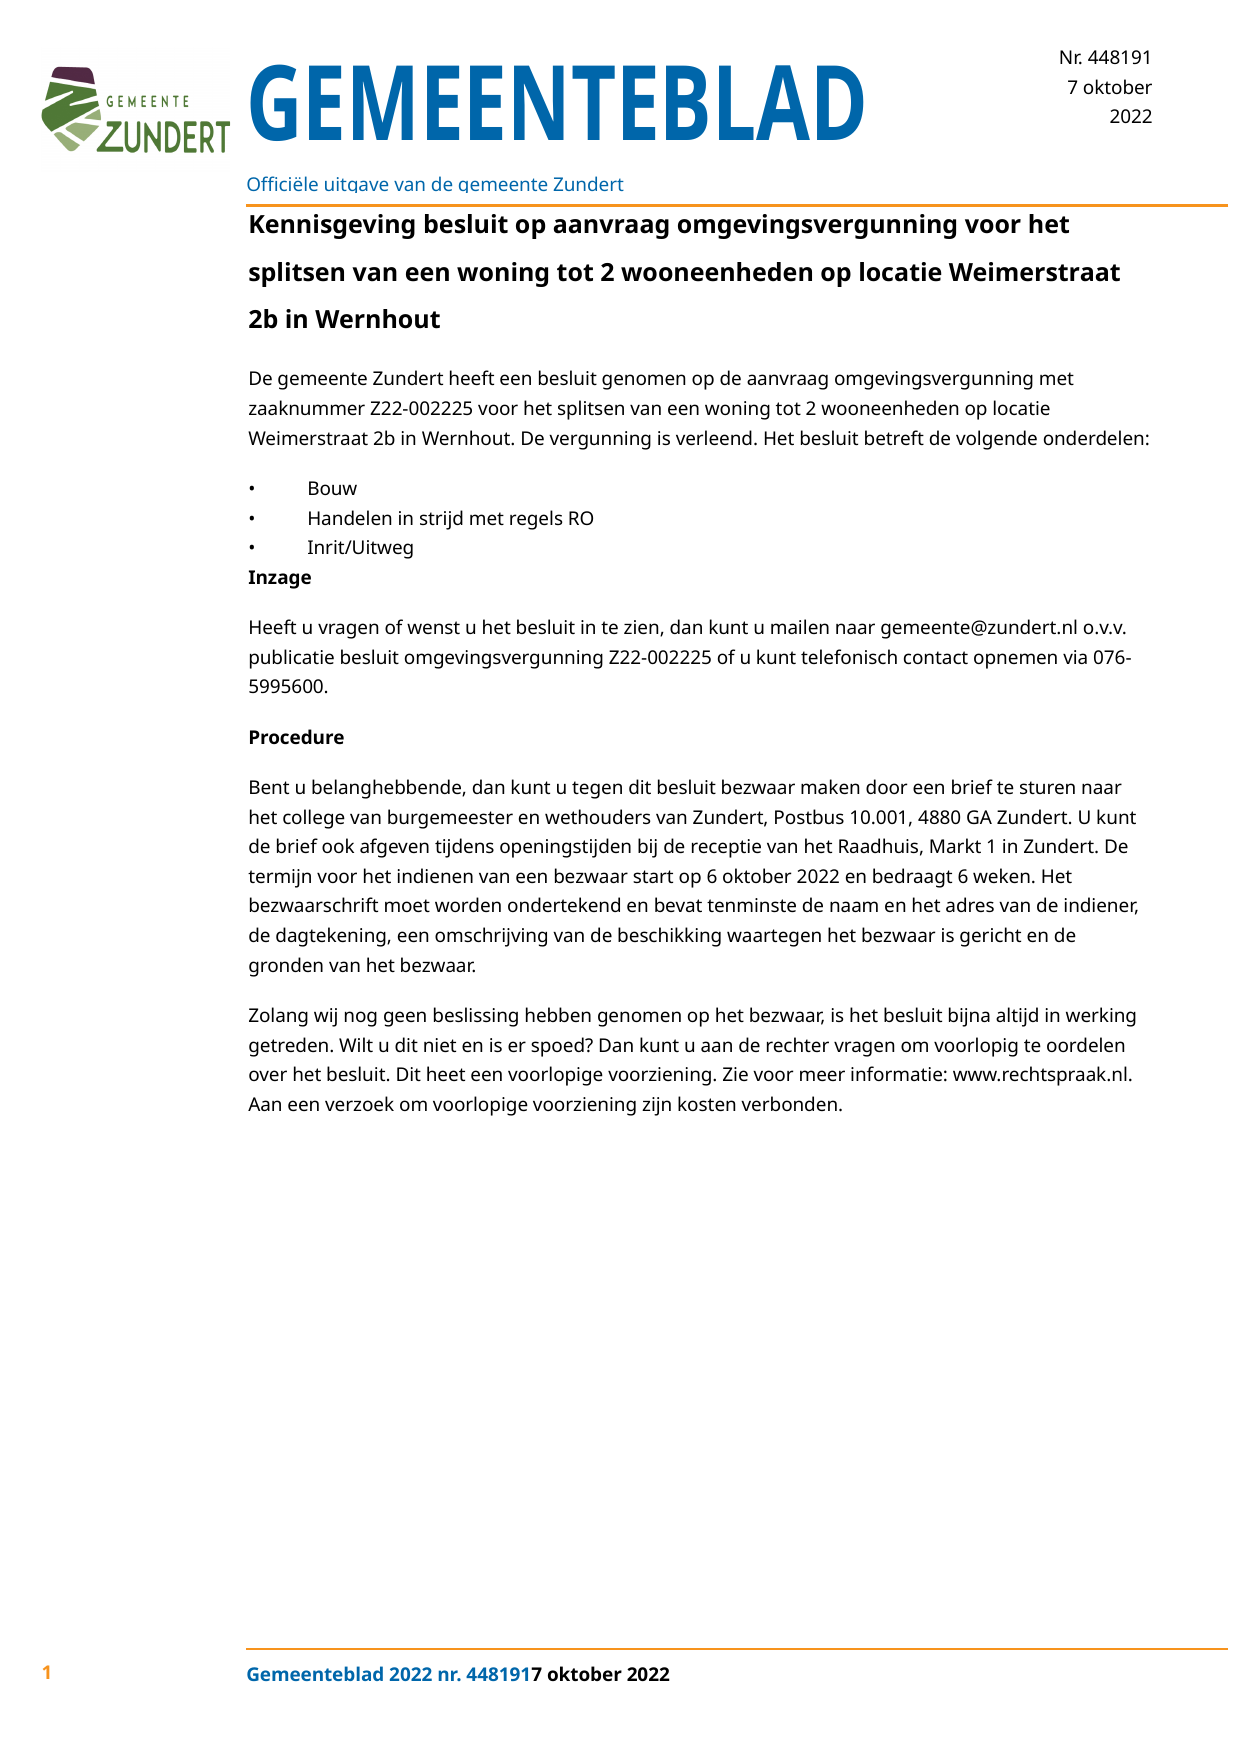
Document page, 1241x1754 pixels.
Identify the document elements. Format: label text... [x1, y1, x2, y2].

text Kennisgeving besluit op aanvraag omgevingsvergunning voor het splitsen van een woning tot 2 wooneenheden op locatie Weimerstraat 2b in Wernhout [248, 207, 1152, 336]
list Inrit/Uitweg [248, 534, 1152, 560]
text Bent u belanghebbende, dan kunt u tegen dit besluit bezwaar maken door een brief te sturen naar het college van burgemeester en wethouders van Zundert, Postbus 10.001, 4880 GA Zundert. U kunt de brief ook afgeven tijdens openingstijden bij de receptie van het Raadhuis, Markt 1 in Zundert. De termijn voor het indienen van een bezwaar start op 6 oktober 2022 en bedraagt 6 weken. Het bezwaarschrift moet worden ondertekend en bevat tenminste de naam en het adres van de indiener, de dagtekening, een omschrijving van de beschikking waartegen het bezwaar is gericht en de gronden van het bezwaar. [248, 774, 1152, 977]
list Bouw [248, 475, 1152, 501]
text Procedure [248, 724, 1152, 749]
text Zolang wij nog geen beslissing hebben genomen op het bezwaar, is het besluit bijna altijd in werking getreden. Wilt u dit niet en is er spoed? Dan kunt u aan de rechter vragen om voorlopig te oordelen over het besluit. Dit heet een voorlopige voorziening. Zie voor meer informatie: www.rechtspraak.nl. Aan een verzoek om voorlopige voorziening zijn kosten verbonden. [248, 1002, 1152, 1117]
text Heeft u vragen of wenst u het besluit in te zien, dan kunt u mailen naar gemeente@zundert.nl o.v.v. publicatie besluit omgevingsvergunning Z22-002225 of u kunt telefonisch contact opnemen via 076-5995600. [248, 614, 1152, 699]
list Handelen in strijd met regels RO [248, 505, 1152, 530]
text Inzage [248, 564, 1152, 589]
picture [41, 47, 231, 172]
text De gemeente Zundert heeft een besluit genomen op de aanvraag omgevingsvergunning met zaaknummer Z22-002225 voor het splitsen van een woning tot 2 wooneenheden op locatie Weimerstraat 2b in Wernhout. De vergunning is verleend. Het besluit betreft de volgende onderdelen: [248, 366, 1152, 450]
